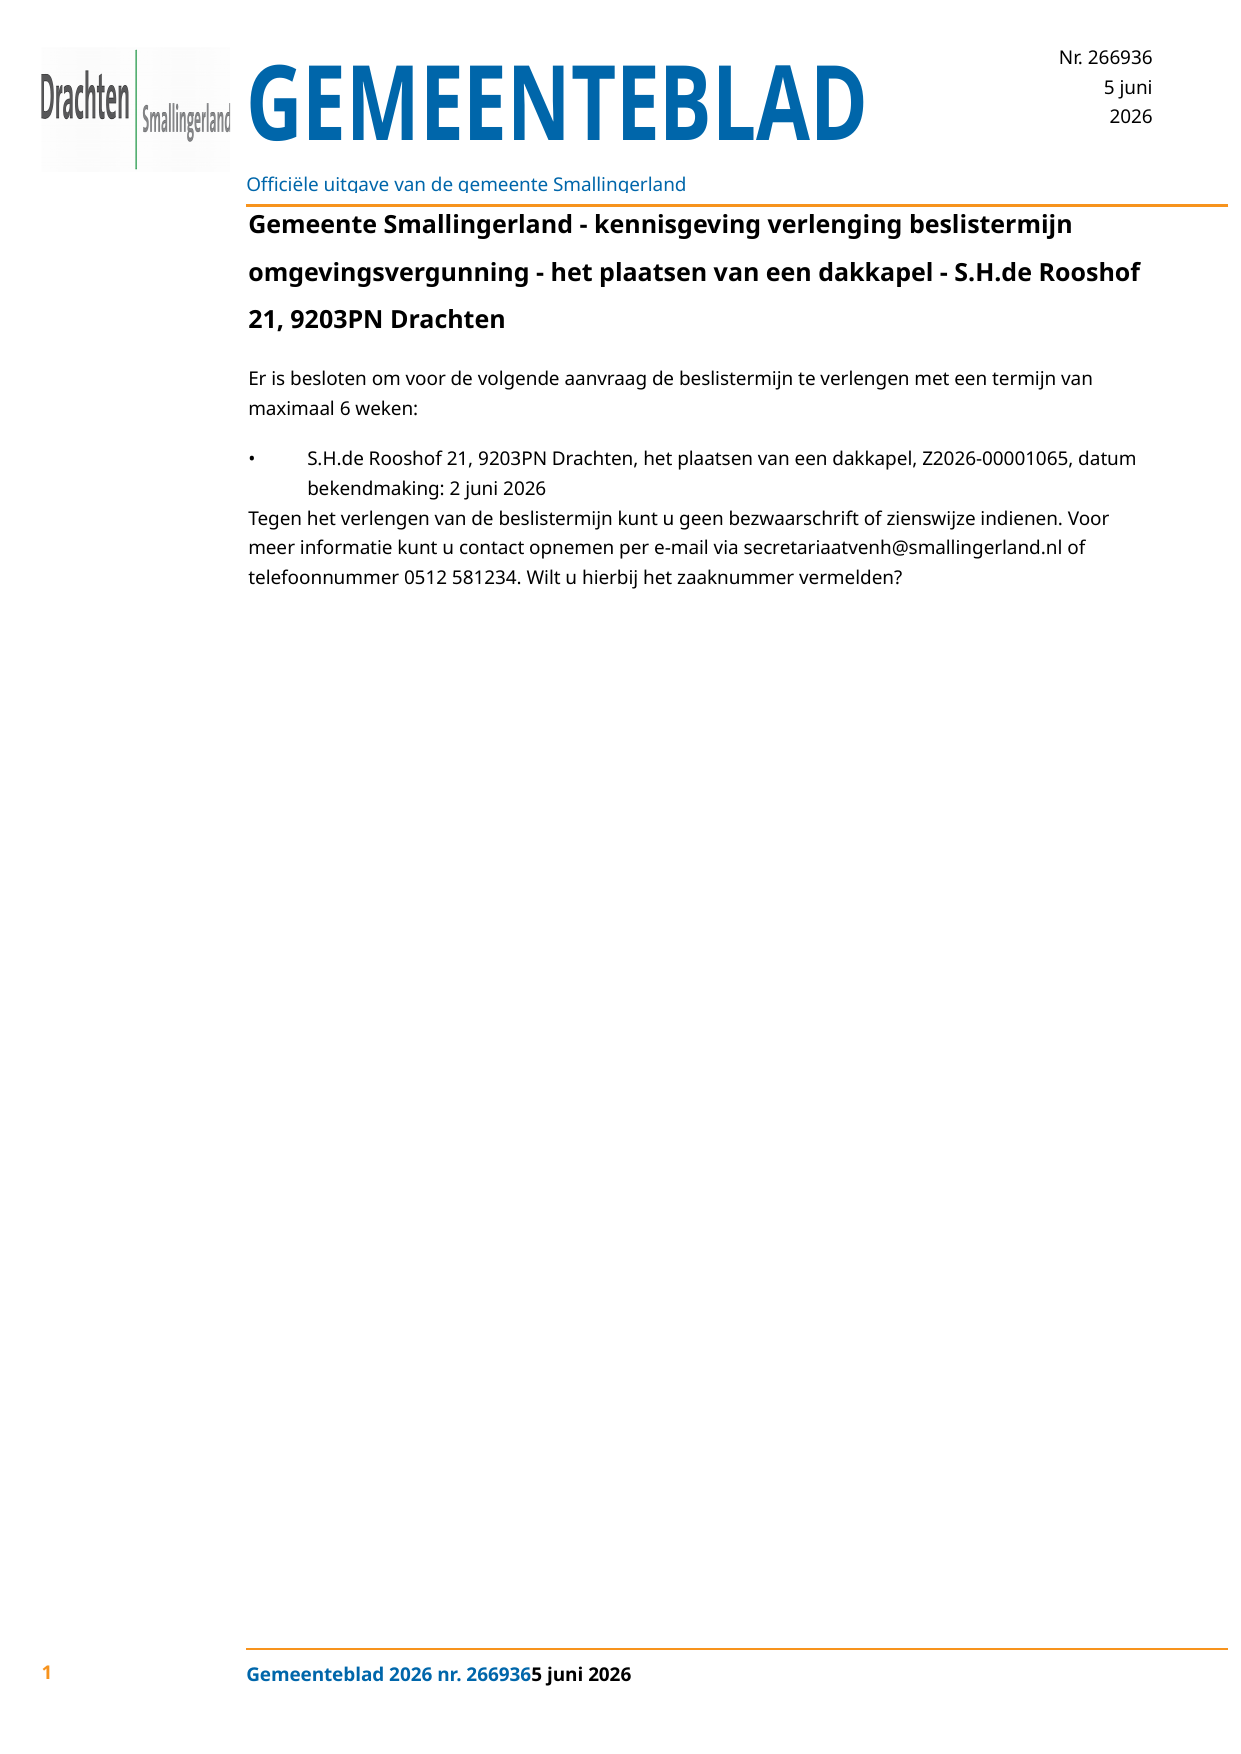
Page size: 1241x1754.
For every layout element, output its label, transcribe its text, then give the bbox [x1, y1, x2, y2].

text Gemeente Smallingerland - kennisgeving verlenging beslistermijn omgevingsvergunning - het plaatsen van een dakkapel - S.H.de Rooshof 21, 9203PN Drachten [248, 207, 1152, 336]
picture [41, 47, 231, 172]
list S.H.de Rooshof 21, 9203PN Drachten, het plaatsen van een dakkapel, Z2026-00001065, datum bekendmaking: 2 juni 2026 [248, 446, 1152, 501]
text Er is besloten om voor de volgende aanvraag de beslistermijn te verlengen met een termijn van maximaal 6 weken: [248, 366, 1152, 421]
text Tegen het verlengen van de beslistermijn kunt u geen bezwaarschrift of zienswijze indienen. Voor meer informatie kunt u contact opnemen per e-mail via secretariaatvenh@smallingerland.nl of telefoonnummer 0512 581234. Wilt u hierbij het zaaknummer vermelden? [248, 505, 1152, 589]
